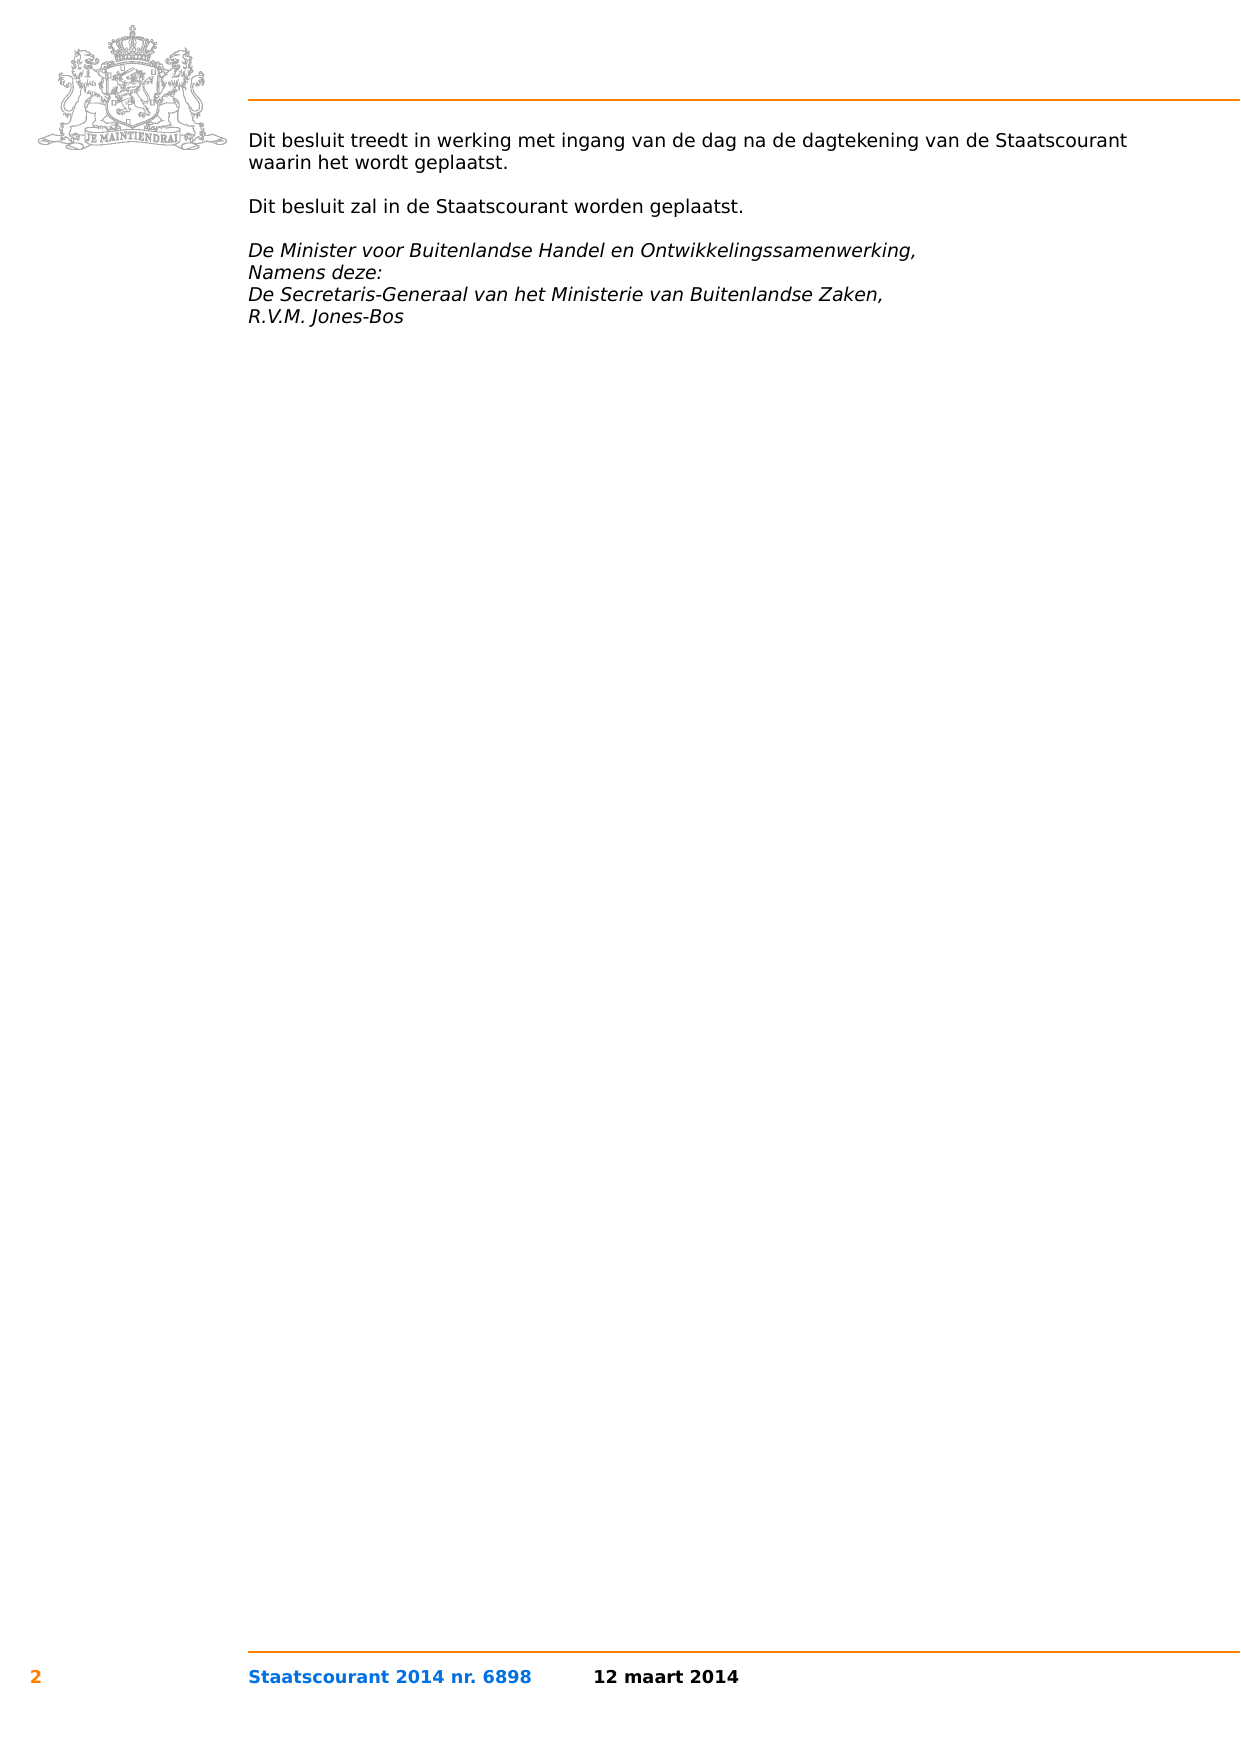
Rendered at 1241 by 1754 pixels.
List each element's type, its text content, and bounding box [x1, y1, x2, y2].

picture [38, 25, 227, 150]
text De Minister voor Buitenlandse Handel en Ontwikkelingssamenwerking, Namens deze: De Secretaris-Generaal van het Ministerie van Buitenlandse Zaken, R.V.M. Jones-Bos [248, 239, 1163, 327]
text Dit besluit zal in de Staatscourant worden geplaatst. [248, 196, 1163, 218]
text Dit besluit treedt in werking met ingang van de dag na de dagtekening van de Staatscourant waarin het wordt geplaatst. [248, 130, 1163, 174]
